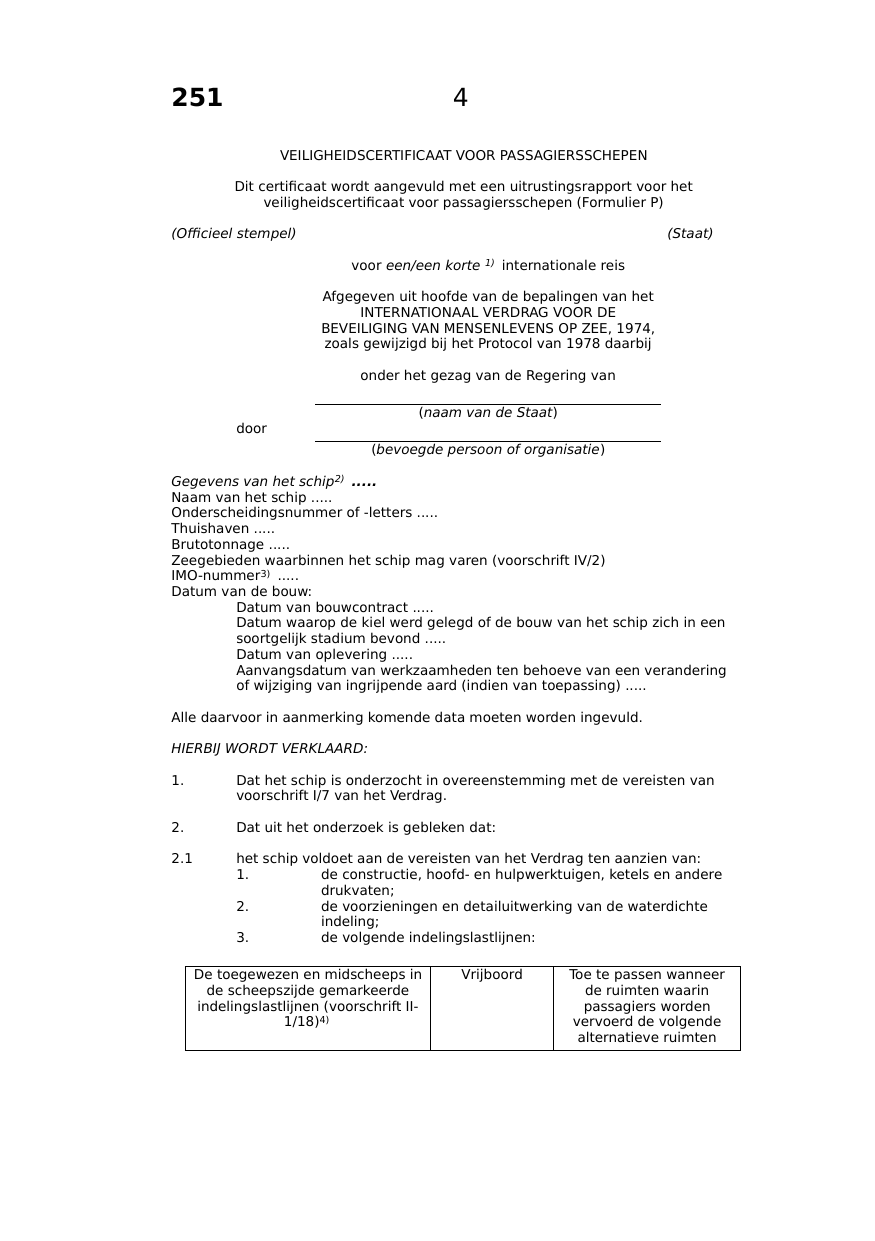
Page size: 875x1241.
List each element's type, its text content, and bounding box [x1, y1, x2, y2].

table_cell 2. [171, 820, 230, 835]
table_cell [661, 352, 741, 368]
table_cell [741, 694, 756, 709]
table_cell [230, 384, 315, 404]
table_cell [171, 352, 185, 368]
table_cell [185, 441, 230, 458]
table_cell [171, 441, 185, 458]
table_cell (Officieel stempel) [171, 226, 430, 242]
table_cell [741, 163, 756, 179]
table_cell de voorzieningen en detailuitwerking van de waterdichte indeling; [315, 898, 741, 930]
table_cell [185, 458, 230, 474]
table_cell [171, 725, 185, 741]
table_cell door [230, 421, 315, 441]
table_cell [315, 804, 430, 820]
table_cell [171, 384, 185, 404]
table_cell 3. [230, 930, 315, 946]
table_cell [741, 458, 756, 474]
table_cell [315, 384, 661, 404]
table_cell [741, 132, 756, 148]
table_cell Naam van het schip ..... [171, 489, 756, 505]
table_cell [741, 352, 756, 368]
table_cell [741, 851, 756, 867]
table_cell [430, 242, 553, 258]
table_cell [315, 694, 430, 709]
table_cell Thuishaven ..... [171, 521, 756, 537]
table_cell [230, 694, 315, 709]
table_cell [185, 725, 230, 741]
table_cell [741, 404, 756, 421]
table_cell [661, 163, 741, 179]
table_cell [171, 421, 185, 441]
table_cell [230, 835, 315, 851]
table_cell [661, 274, 741, 289]
table_cell [315, 274, 661, 289]
table_cell (naam van de Staat) [315, 405, 661, 421]
table_cell [171, 211, 185, 226]
table_cell (Staat) [661, 226, 741, 242]
table_cell [741, 804, 756, 820]
table_cell [741, 258, 756, 273]
table_cell [185, 368, 230, 383]
table_cell [315, 725, 430, 741]
table_cell [661, 258, 741, 273]
table_cell [741, 898, 756, 930]
table_cell [553, 804, 661, 820]
table_cell [661, 458, 741, 474]
table_cell Dat uit het onderzoek is gebleken dat: [230, 820, 741, 835]
table_cell [171, 600, 185, 615]
table_cell het schip voldoet aan de vereisten van het Verdrag ten aanzien van: [230, 851, 741, 867]
table_cell [171, 458, 185, 474]
table_cell [185, 663, 230, 694]
table_cell [741, 368, 756, 383]
table_cell [430, 835, 553, 851]
table_cell [185, 946, 741, 966]
table_cell [741, 773, 756, 804]
table_cell [171, 258, 185, 273]
table_cell [171, 898, 185, 930]
table_cell [230, 368, 315, 383]
table_cell [171, 404, 185, 421]
table_cell [185, 404, 230, 421]
table_cell [661, 242, 741, 258]
table_cell [185, 352, 230, 368]
table_cell [230, 725, 315, 741]
table_cell [553, 352, 661, 368]
table_cell [741, 274, 756, 289]
table_cell [185, 615, 230, 647]
table_cell [171, 663, 185, 694]
table_cell [315, 211, 430, 226]
table_cell (bevoegde persoon of organisatie) [315, 442, 661, 458]
table_cell Datum van de bouw: [171, 584, 756, 599]
table_cell [430, 694, 553, 709]
table_cell [171, 163, 185, 179]
table_cell Datum van bouwcontract ..... [230, 600, 741, 615]
table_cell [553, 242, 661, 258]
table_cell [661, 421, 741, 441]
table_cell [553, 458, 661, 474]
table_cell [741, 226, 756, 242]
table_cell [315, 163, 430, 179]
table_cell [171, 289, 185, 352]
table_cell Dat het schip is onderzocht in overeenstemming met de vereisten van voorschrift I/7 van het Verdrag. [230, 773, 741, 804]
table_cell [171, 274, 185, 289]
table_cell [171, 946, 185, 966]
table_cell [741, 757, 756, 772]
table_cell Dit certificaat wordt aangevuld met een uitrustingsrapport voor het veiligheidscertificaat voor passagiersschepen (Formulier P) [171, 179, 756, 211]
table_cell [230, 458, 315, 474]
table_cell [185, 804, 230, 820]
table_cell VEILIGHEIDSCERTIFICAAT VOOR PASSAGIERSSCHEPEN [171, 148, 756, 163]
table_cell 1. [171, 773, 230, 804]
table_cell 2. [230, 898, 315, 930]
table_cell [741, 930, 756, 946]
table_cell [741, 663, 756, 694]
table_cell [553, 226, 661, 242]
table_cell [430, 725, 553, 741]
table_cell de volgende indelingslastlijnen: [315, 930, 741, 946]
table_cell de constructie, hoofd- en hulpwerktuigen, ketels en andere drukvaten; [315, 867, 741, 898]
table_cell [741, 966, 756, 1050]
table_cell [171, 835, 185, 851]
table_cell [185, 258, 315, 273]
table_cell [661, 289, 741, 352]
table_cell [553, 835, 661, 851]
table_cell [741, 725, 756, 741]
table_cell [661, 368, 741, 383]
table_cell [741, 820, 756, 835]
table_cell [171, 694, 185, 709]
table_cell [230, 352, 315, 368]
table_cell [661, 694, 741, 709]
table_cell [171, 647, 185, 662]
table_cell [315, 835, 430, 851]
table_cell [171, 368, 185, 383]
table_cell [185, 384, 230, 404]
table_cell 1. [230, 867, 315, 898]
table_cell [171, 867, 185, 898]
table_cell Zeegebieden waarbinnen het schip mag varen (voorschrift IV/2) [171, 552, 756, 568]
table_cell [230, 404, 315, 421]
table_cell [171, 966, 185, 1050]
table_cell IMO-nummer3) ..... [171, 568, 756, 584]
table_cell Brutotonnage ..... [171, 537, 756, 552]
table_cell [741, 441, 756, 458]
table_cell [741, 384, 756, 404]
table_cell [661, 835, 741, 851]
table_cell [185, 132, 741, 148]
table_cell [185, 835, 230, 851]
table_cell [185, 600, 230, 615]
table_cell [661, 804, 741, 820]
table_cell 2.1 [171, 851, 230, 867]
table_cell [185, 647, 230, 662]
table_cell [661, 211, 741, 226]
table_cell [430, 804, 553, 820]
table_cell [315, 458, 430, 474]
table_cell [171, 757, 185, 772]
table_cell Datum waarop de kiel werd gelegd of de bouw van het schip zich in een soortgelijk stadium bevond ..... [230, 615, 741, 647]
table_cell Gegevens van het schip2) ..... [171, 474, 741, 489]
table_cell [171, 132, 185, 148]
table_cell [741, 615, 756, 647]
table_cell [185, 898, 230, 930]
table_cell [230, 441, 315, 458]
table_cell [661, 384, 741, 404]
table_cell [741, 600, 756, 615]
table_cell [430, 163, 553, 179]
table_cell Onderscheidingsnummer of -letters ..... [171, 505, 756, 521]
table_cell [741, 242, 756, 258]
table_cell [741, 835, 756, 851]
table_cell [185, 289, 230, 352]
table_cell [171, 930, 185, 946]
table_cell [661, 441, 741, 458]
table_cell [315, 421, 661, 441]
table_cell [553, 694, 661, 709]
table_cell [741, 421, 756, 441]
table_cell [741, 867, 756, 898]
table_cell [185, 163, 230, 179]
table_cell [661, 725, 741, 741]
table_cell HIERBIJ WORDT VERKLAARD: [171, 741, 756, 757]
table_cell [430, 458, 553, 474]
table_cell [171, 242, 185, 258]
table_cell [315, 352, 430, 368]
table_cell [430, 226, 553, 242]
table_cell [230, 804, 315, 820]
table_cell [315, 242, 430, 258]
table_cell [171, 615, 185, 647]
table_cell [553, 725, 661, 741]
table_cell [185, 242, 315, 258]
table_cell Afgegeven uit hoofde van de bepalingen van het INTERNATIONAAL VERDRAG VOOR DE BEVEILIGING VAN MENSENLEVENS OP ZEE, 1974, zoals gewijzigd bij het Protocol van 1978 daarbij [315, 289, 661, 352]
table_cell De toegewezen en midscheeps in de scheepszijde gemarkeerde indelingslastlijnen (voorschrift II-1/18)4) [186, 967, 430, 1050]
table_cell [430, 211, 553, 226]
table_cell [741, 474, 756, 489]
table_cell voor een/een korte 1) internationale reis [315, 258, 661, 273]
table_cell [185, 211, 230, 226]
table_cell [185, 421, 230, 441]
table_cell [185, 274, 315, 289]
table_cell Alle daarvoor in aanmerking komende data moeten worden ingevuld. [171, 710, 756, 725]
table_cell [553, 211, 661, 226]
table_cell Aanvangsdatum van werkzaamheden ten behoeve van een verandering of wijziging van ingrijpende aard (indien van toepassing) ..... [230, 663, 741, 694]
table_cell [185, 930, 230, 946]
table_cell [185, 694, 230, 709]
table_cell [553, 163, 661, 179]
table_cell [741, 289, 756, 352]
table_cell Vrijboord [431, 967, 553, 1050]
table_cell onder het gezag van de Regering van [315, 368, 661, 383]
table_cell [185, 867, 230, 898]
table_cell [741, 647, 756, 662]
table_cell [185, 757, 741, 772]
table_cell [230, 211, 315, 226]
table_cell [171, 804, 185, 820]
table_cell [741, 211, 756, 226]
table_cell [741, 946, 756, 966]
table_cell [230, 163, 315, 179]
table_cell Toe te passen wanneer de ruimten waarin passagiers worden vervoerd de volgende alternatieve ruimten [554, 967, 740, 1050]
table_cell [661, 404, 741, 421]
table_cell [430, 352, 553, 368]
table_cell [230, 289, 315, 352]
table_cell Datum van oplevering ..... [230, 647, 741, 662]
